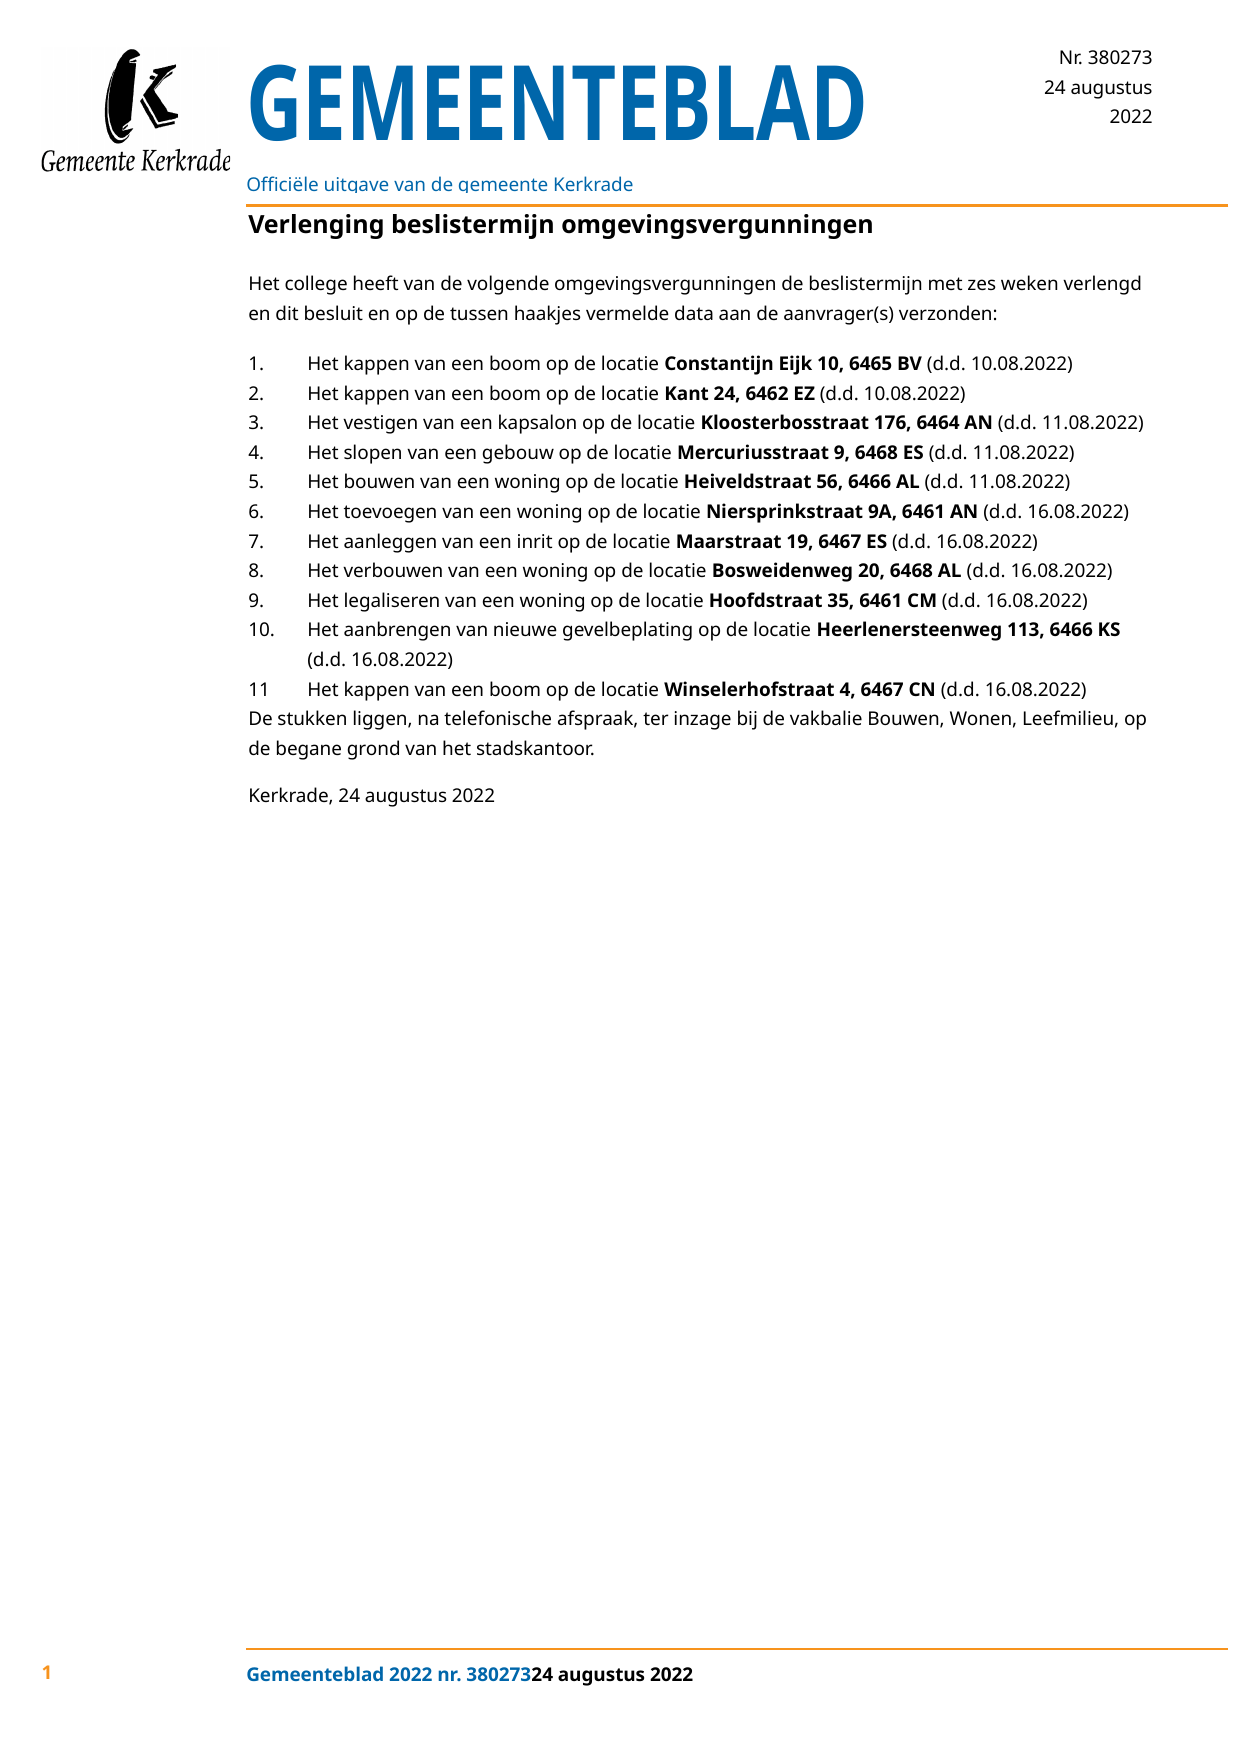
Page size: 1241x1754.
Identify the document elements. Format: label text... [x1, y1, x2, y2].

list Het aanleggen van een inrit op de locatie Maarstraat 19, 6467 ES (d.d. 16.08.2022) [248, 528, 1152, 553]
text Het college heeft van de volgende omgevingsvergunningen de beslistermijn met zes weken verlengd en dit besluit en op de tussen haakjes vermelde data aan de aanvrager(s) verzonden: [248, 270, 1152, 326]
picture [41, 47, 231, 172]
list Het kappen van een boom op de locatie Winselerhofstraat 4, 6467 CN (d.d. 16.08.2022) [248, 676, 1152, 701]
text Kerkrade, 24 augustus 2022 [248, 783, 1152, 808]
list Het slopen van een gebouw op de locatie Mercuriusstraat 9, 6468 ES (d.d. 11.08.2022) [248, 439, 1152, 465]
list Het kappen van een boom op de locatie Constantijn Eijk 10, 6465 BV (d.d. 10.08.2022) [248, 350, 1152, 376]
list Het bouwen van een woning op de locatie Heiveldstraat 56, 6466 AL (d.d. 11.08.2022) [248, 469, 1152, 494]
list Het vestigen van een kapsalon op de locatie Kloosterbosstraat 176, 6464 AN (d.d. 11.08.2022) [248, 409, 1152, 435]
list Het legaliseren van een woning op de locatie Hoofdstraat 35, 6461 CM (d.d. 16.08.2022) [248, 587, 1152, 613]
text De stukken liggen, na telefonische afspraak, ter inzage bij de vakbalie Bouwen, Wonen, Leefmilieu, op de begane grond van het stadskantoor. [248, 705, 1152, 761]
list Het verbouwen van een woning op de locatie Bosweidenweg 20, 6468 AL (d.d. 16.08.2022) [248, 557, 1152, 583]
list Het aanbrengen van nieuwe gevelbeplating op de locatie Heerlenersteenweg 113, 6466 KS (d.d. 16.08.2022) [248, 617, 1152, 672]
list Het kappen van een boom op de locatie Kant 24, 6462 EZ (d.d. 10.08.2022) [248, 380, 1152, 406]
text Verlenging beslistermijn omgevingsvergunningen [248, 207, 1152, 241]
list Het toevoegen van een woning op de locatie Niersprinkstraat 9A, 6461 AN (d.d. 16.08.2022) [248, 498, 1152, 524]
